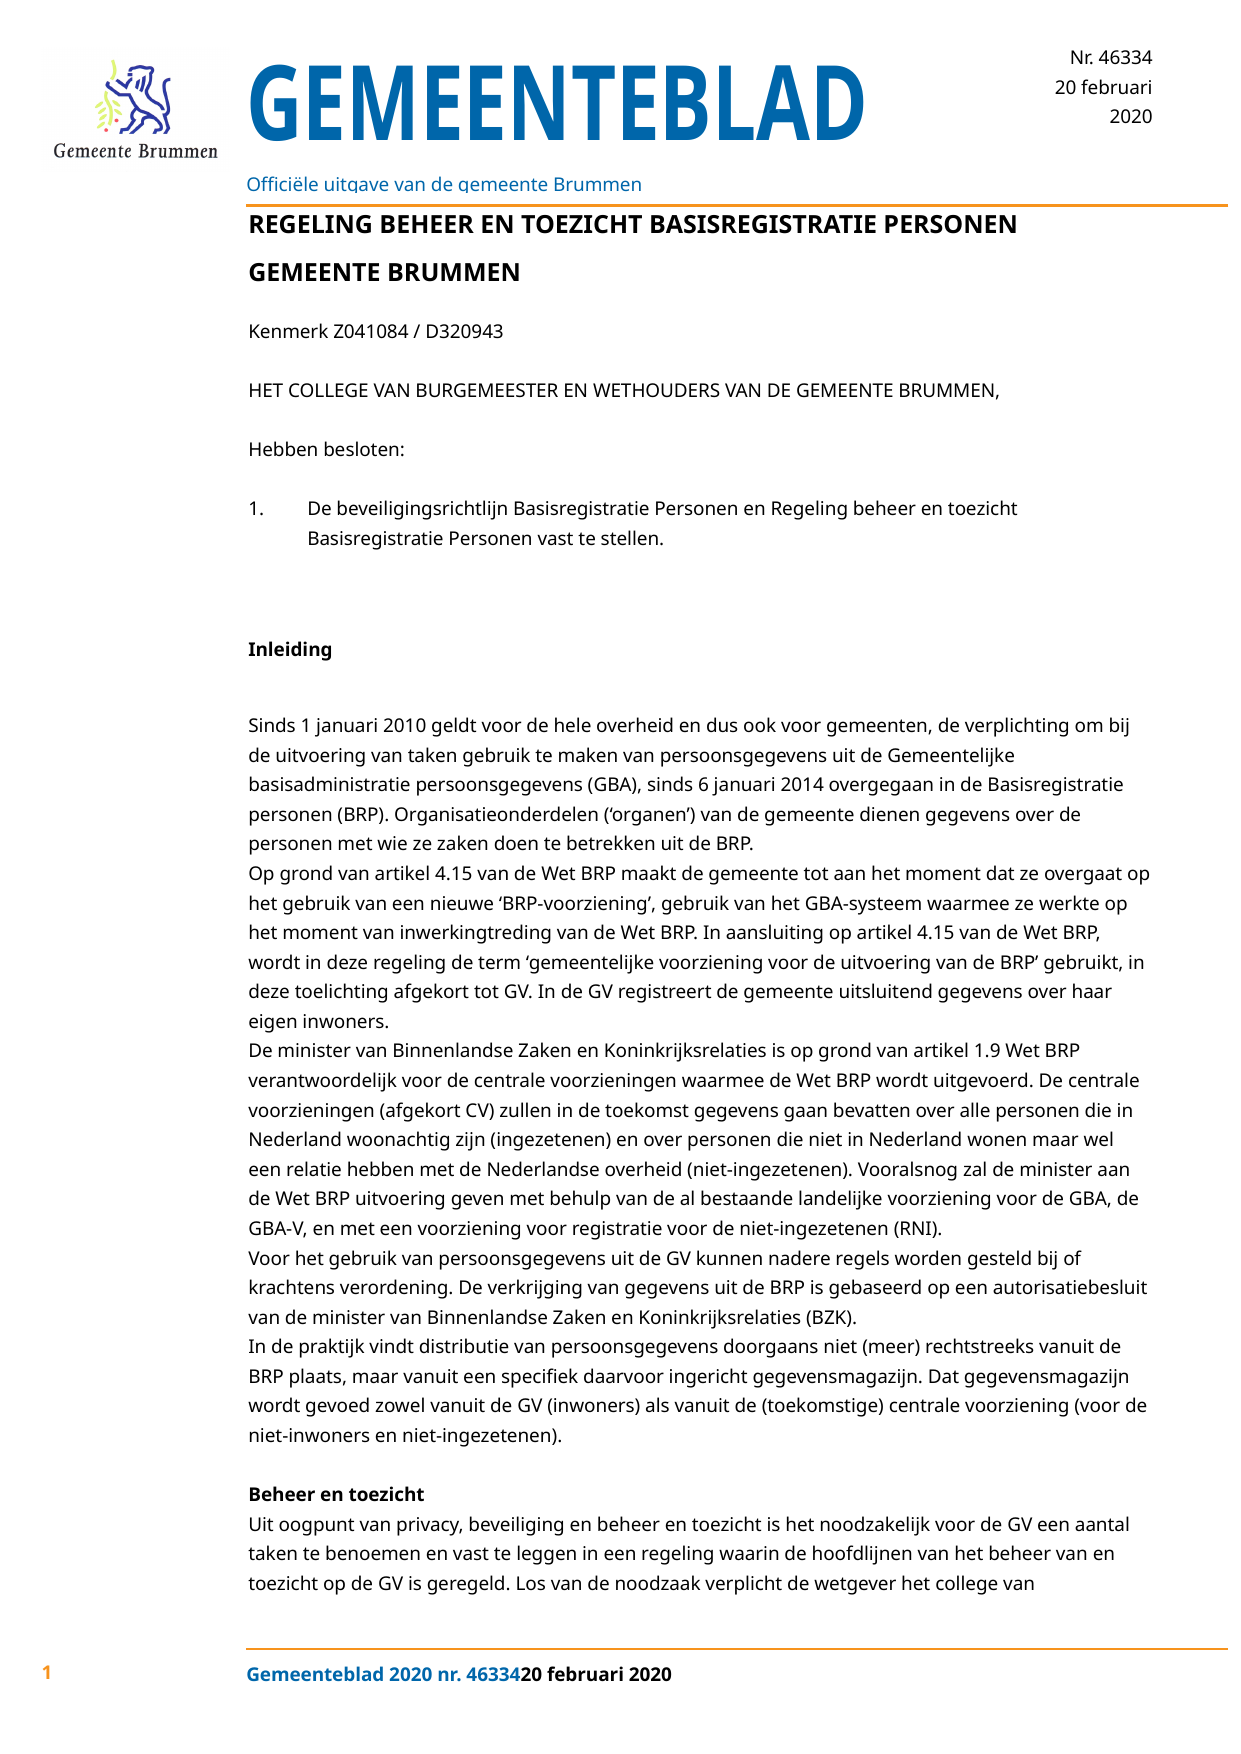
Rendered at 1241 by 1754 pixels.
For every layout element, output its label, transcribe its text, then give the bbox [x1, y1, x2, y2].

text REGELING BEHEER EN TOEZICHT BASISREGISTRATIE PERSONEN GEMEENTE BRUMMEN [248, 207, 1152, 288]
text Inleiding [248, 634, 1152, 663]
text De minister van Binnenlandse Zaken en Koninkrijksrelaties is op grond van artikel 1.9 Wet BRP verantwoordelijk voor de centrale voorzieningen waarmee de Wet BRP wordt uitgevoerd. De centrale voorzieningen (afgekort CV) zullen in de toekomst gegevens gaan bevatten over alle personen die in Nederland woonachtig zijn (ingezetenen) en over personen die niet in Nederland wonen maar wel een relatie hebben met de Nederlandse overheid (niet-ingezetenen). Vooralsnog zal de minister aan de Wet BRP uitvoering geven met behulp van de al bestaande landelijke voorziening voor de GBA, de GBA-V, en met een voorziening voor registratie voor de niet-ingezetenen (RNI). [248, 1038, 1152, 1241]
text Uit oogpunt van privacy, beveiliging en beheer en toezicht is het noodzakelijk voor de GV een aantal taken te benoemen en vast te leggen in een regeling waarin de hoofdlijnen van het beheer van en toezicht op de GV is geregeld. Los van de noodzaak verplicht de wetgever het college van [248, 1511, 1152, 1596]
text In de praktijk vindt distributie van persoonsgegevens doorgaans niet (meer) rechtstreeks vanuit de BRP plaats, maar vanuit een specifiek daarvoor ingericht gegevensmagazijn. Dat gegevensmagazijn wordt gevoed zowel vanuit de GV (inwoners) als vanuit de (toekomstige) centrale voorziening (voor de niet-inwoners en niet-ingezetenen). [248, 1333, 1152, 1448]
text Hebben besloten: [248, 436, 1152, 462]
picture [41, 47, 231, 172]
text Beheer en toezicht [248, 1481, 1152, 1507]
text Sinds 1 januari 2010 geldt voor de hele overheid en dus ook voor gemeenten, de verplichting om bij de uitvoering van taken gebruik te maken van persoonsgegevens uit de Gemeentelijke basisadministratie persoonsgegevens (GBA), sinds 6 januari 2014 overgegaan in de Basisregistratie personen (BRP). Organisatieonderdelen (‘organen’) van de gemeente dienen gegevens over de personen met wie ze zaken doen te betrekken uit de BRP. [248, 712, 1152, 856]
text HET COLLEGE VAN BURGEMEESTER EN WETHOUDERS VAN DE GEMEENTE BRUMMEN, [248, 377, 1152, 403]
text Voor het gebruik van persoonsgegevens uit de GV kunnen nadere regels worden gesteld bij of krachtens verordening. De verkrijging van gegevens uit de BRP is gebaseerd op een autorisatiebesluit van de minister van Binnenlandse Zaken en Koninkrijksrelaties (BZK). [248, 1245, 1152, 1330]
text Op grond van artikel 4.15 van de Wet BRP maakt de gemeente tot aan het moment dat ze overgaat op het gebruik van een nieuwe ‘BRP-voorziening’, gebruik van het GBA-systeem waarmee ze werkte op het moment van inwerkingtreding van de Wet BRP. In aansluiting op artikel 4.15 van de Wet BRP, wordt in deze regeling de term ‘gemeentelijke voorziening voor de uitvoering van de BRP’ gebruikt, in deze toelichting afgekort tot GV. In de GV registreert de gemeente uitsluitend gegevens over haar eigen inwoners. [248, 860, 1152, 1034]
text Kenmerk Z041084 / D320943 [248, 318, 1152, 344]
list De beveiligingsrichtlijn Basisregistratie Personen en Regeling beheer en toezicht Basisregistratie Personen vast te stellen. [248, 495, 1152, 551]
